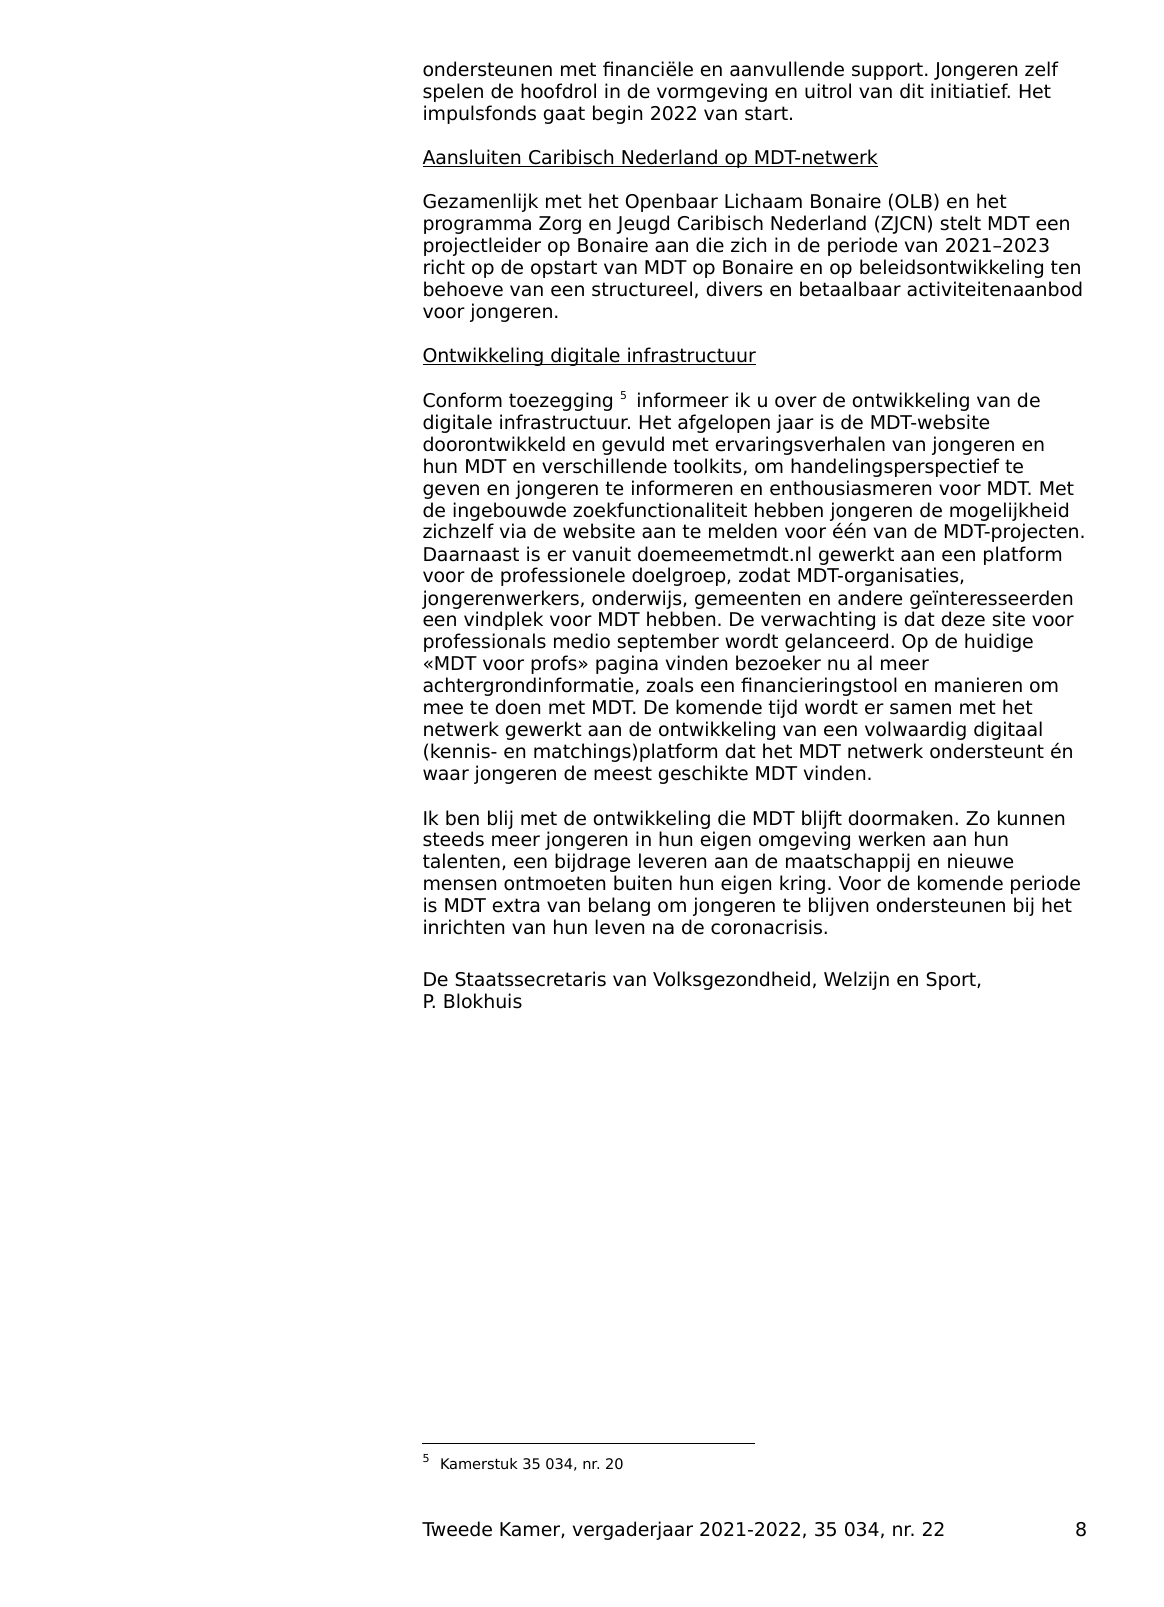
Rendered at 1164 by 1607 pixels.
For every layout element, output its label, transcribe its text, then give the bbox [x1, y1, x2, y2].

text ondersteunen met financiële en aanvullende support. Jongeren zelf spelen de hoofdrol in de vormgeving en uitrol van dit initiatief. Het impulsfonds gaat begin 2022 van start. [422, 59, 1087, 125]
subtitle Aansluiten Caribisch Nederland op MDT-netwerk [422, 147, 1087, 169]
subtitle Ontwikkeling digitale infrastructuur [422, 345, 1087, 367]
text De Staatssecretaris van Volksgezondheid, Welzijn en Sport, P. Blokhuis [422, 969, 1087, 1013]
text Conform toezegging informeer ik u over de ontwikkeling van de digitale infrastructuur. Het afgelopen jaar is de MDT-website doorontwikkeld en gevuld met ervaringsverhalen van jongeren en hun MDT en verschillende toolkits, om handelingsperspectief te geven en jongeren te informeren en enthousiasmeren voor MDT. Met de ingebouwde zoekfunctionaliteit hebben jongeren de mogelijkheid zichzelf via de website aan te melden voor één van de MDT-projecten. Daarnaast is er vanuit doemeemetmdt.nl gewerkt aan een platform voor de professionele doelgroep, zodat MDT-organisaties, jongerenwerkers, onderwijs, gemeenten en andere geïnteresseerden een vindplek voor MDT hebben. De verwachting is dat deze site voor professionals medio september wordt gelanceerd. Op de huidige «MDT voor profs» pagina vinden bezoeker nu al meer achtergrondinformatie, zoals een financieringstool en manieren om mee te doen met MDT. De komende tijd wordt er samen met het netwerk gewerkt aan de ontwikkeling van een volwaardig digitaal (kennis- en matchings)platform dat het MDT netwerk ondersteunt én waar jongeren de meest geschikte MDT vinden. [422, 389, 1087, 785]
text Gezamenlijk met het Openbaar Lichaam Bonaire (OLB) en het programma Zorg en Jeugd Caribisch Nederland (ZJCN) stelt MDT een projectleider op Bonaire aan die zich in de periode van 2021–2023 richt op de opstart van MDT op Bonaire en op beleidsontwikkeling ten behoeve van een structureel, divers en betaalbaar activiteitenaanbod voor jongeren. [422, 191, 1087, 323]
text Ik ben blij met de ontwikkeling die MDT blijft doormaken. Zo kunnen steeds meer jongeren in hun eigen omgeving werken aan hun talenten, een bijdrage leveren aan de maatschappij en nieuwe mensen ontmoeten buiten hun eigen kring. Voor de komende periode is MDT extra van belang om jongeren te blijven ondersteunen bij het inrichten van hun leven na de coronacrisis. [422, 807, 1087, 939]
text Kamerstuk 35 034, nr. 20 [422, 1452, 1087, 1474]
